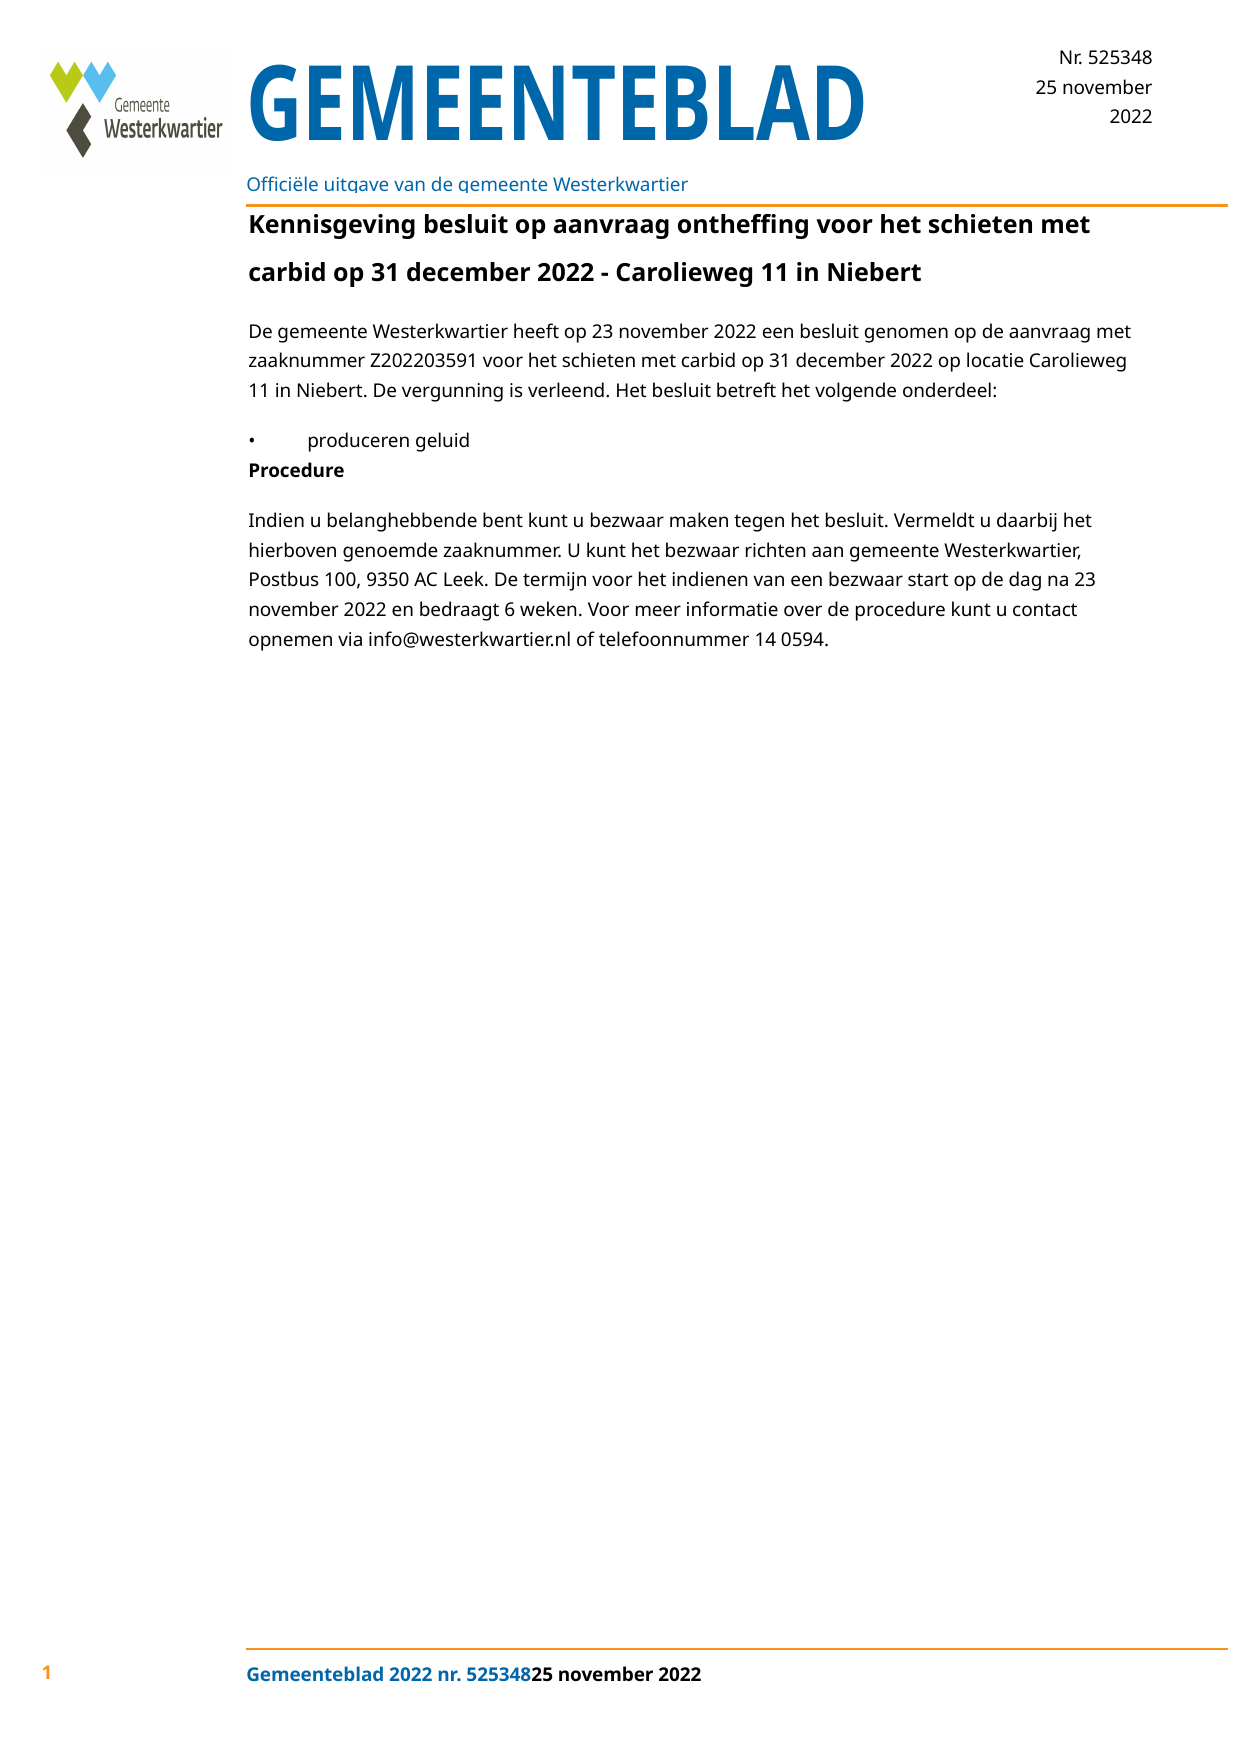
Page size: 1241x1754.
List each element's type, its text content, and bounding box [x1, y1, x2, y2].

picture [41, 47, 231, 172]
text Kennisgeving besluit op aanvraag ontheffing voor het schieten met carbid op 31 december 2022 - Carolieweg 11 in Niebert [248, 207, 1152, 288]
list produceren geluid [248, 427, 1152, 453]
text De gemeente Westerkwartier heeft op 23 november 2022 een besluit genomen op de aanvraag met zaaknummer Z202203591 voor het schieten met carbid op 31 december 2022 op locatie Carolieweg 11 in Niebert. De vergunning is verleend. Het besluit betreft het volgende onderdeel: [248, 318, 1152, 403]
text Indien u belanghebbende bent kunt u bezwaar maken tegen het besluit. Vermeldt u daarbij het hierboven genoemde zaaknummer. U kunt het bezwaar richten aan gemeente Westerkwartier, Postbus 100, 9350 AC Leek. De termijn voor het indienen van een bezwaar start op de dag na 23 november 2022 en bedraagt 6 weken. Voor meer informatie over de procedure kunt u contact opnemen via info@westerkwartier.nl of telefoonnummer 14 0594. [248, 507, 1152, 652]
text Procedure [248, 457, 1152, 483]
